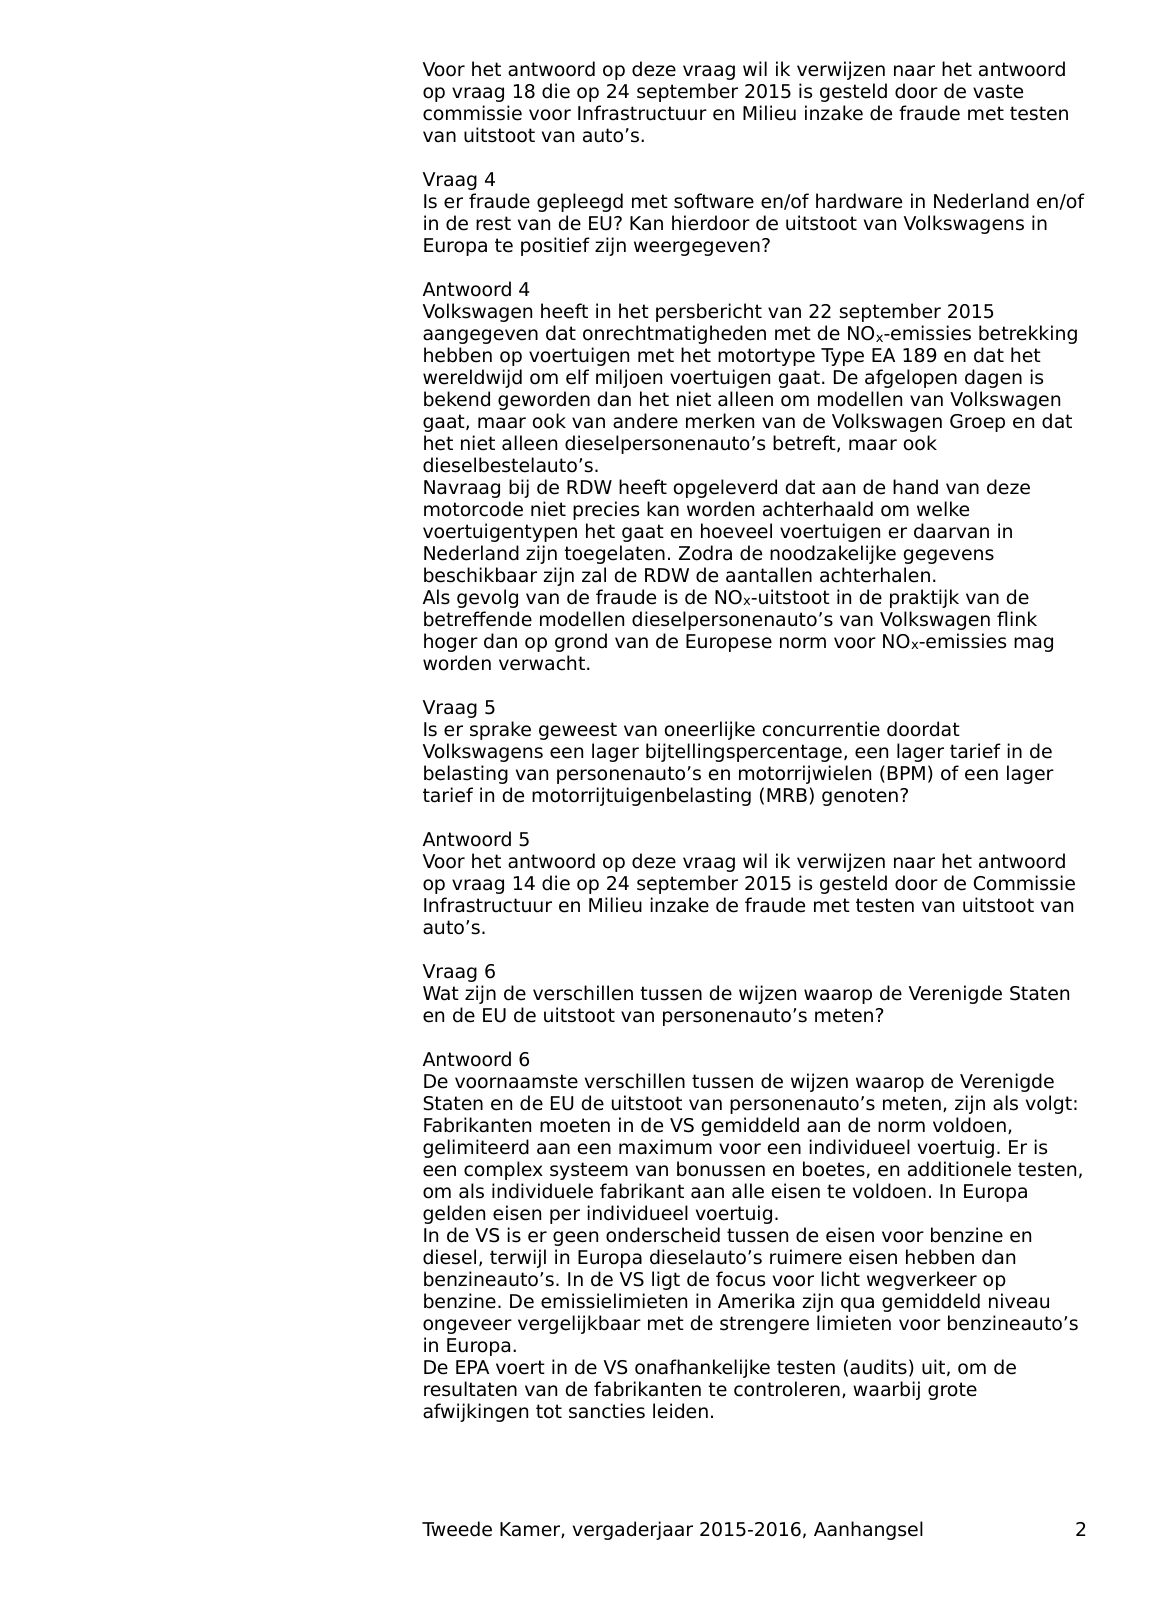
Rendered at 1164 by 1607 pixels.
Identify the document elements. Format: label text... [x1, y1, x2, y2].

text Antwoord 6 [422, 1049, 1087, 1071]
text Is er fraude gepleegd met software en/of hardware in Nederland en/of in de rest van de EU? Kan hierdoor de uitstoot van Volkswagens in Europa te positief zijn weergegeven? [422, 191, 1087, 257]
text De EPA voert in de VS onafhankelijke testen (audits) uit, om de resultaten van de fabrikanten te controleren, waarbij grote afwijkingen tot sancties leiden. [422, 1357, 1087, 1423]
text Antwoord 5 [422, 829, 1087, 851]
text Wat zijn de verschillen tussen de wijzen waarop de Verenigde Staten en de EU de uitstoot van personenauto’s meten? [422, 983, 1087, 1027]
text Antwoord 4 [422, 279, 1087, 301]
text Volkswagen heeft in het persbericht van 22 september 2015 aangegeven dat onrechtmatigheden met de NOx-emissies betrekking hebben op voertuigen met het motortype Type EA 189 en dat het wereldwijd om elf miljoen voertuigen gaat. De afgelopen dagen is bekend geworden dan het niet alleen om modellen van Volkswagen gaat, maar ook van andere merken van de Volkswagen Groep en dat het niet alleen dieselpersonenauto’s betreft, maar ook dieselbestelauto’s. [422, 301, 1087, 477]
text Vraag 5 [422, 697, 1087, 719]
text Fabrikanten moeten in de VS gemiddeld aan de norm voldoen, gelimiteerd aan een maximum voor een individueel voertuig. Er is een complex systeem van bonussen en boetes, en additionele testen, om als individuele fabrikant aan alle eisen te voldoen. In Europa gelden eisen per individueel voertuig. [422, 1115, 1087, 1225]
text Is er sprake geweest van oneerlijke concurrentie doordat Volkswagens een lager bijtellingspercentage, een lager tarief in de belasting van personenauto’s en motorrijwielen (BPM) of een lager tarief in de motorrijtuigenbelasting (MRB) genoten? [422, 719, 1087, 807]
text Navraag bij de RDW heeft opgeleverd dat aan de hand van deze motorcode niet precies kan worden achterhaald om welke voertuigentypen het gaat en hoeveel voertuigen er daarvan in Nederland zijn toegelaten. Zodra de noodzakelijke gegevens beschikbaar zijn zal de RDW de aantallen achterhalen. [422, 477, 1087, 587]
text In de VS is er geen onderscheid tussen de eisen voor benzine en diesel, terwijl in Europa dieselauto’s ruimere eisen hebben dan benzineauto’s. In de VS ligt de focus voor licht wegverkeer op benzine. De emissielimieten in Amerika zijn qua gemiddeld niveau ongeveer vergelijkbaar met de strengere limieten voor benzineauto’s in Europa. [422, 1225, 1087, 1357]
text De voornaamste verschillen tussen de wijzen waarop de Verenigde Staten en de EU de uitstoot van personenauto’s meten, zijn als volgt: [422, 1071, 1087, 1115]
text Voor het antwoord op deze vraag wil ik verwijzen naar het antwoord op vraag 18 die op 24 september 2015 is gesteld door de vaste commissie voor Infrastructuur en Milieu inzake de fraude met testen van uitstoot van auto’s. [422, 59, 1087, 147]
text Vraag 4 [422, 169, 1087, 191]
text Als gevolg van de fraude is de NOx-uitstoot in de praktijk van de betreffende modellen dieselpersonenauto’s van Volkswagen flink hoger dan op grond van de Europese norm voor NOx-emissies mag worden verwacht. [422, 587, 1087, 675]
text Voor het antwoord op deze vraag wil ik verwijzen naar het antwoord op vraag 14 die op 24 september 2015 is gesteld door de Commissie Infrastructuur en Milieu inzake de fraude met testen van uitstoot van auto’s. [422, 851, 1087, 939]
text Vraag 6 [422, 961, 1087, 983]
